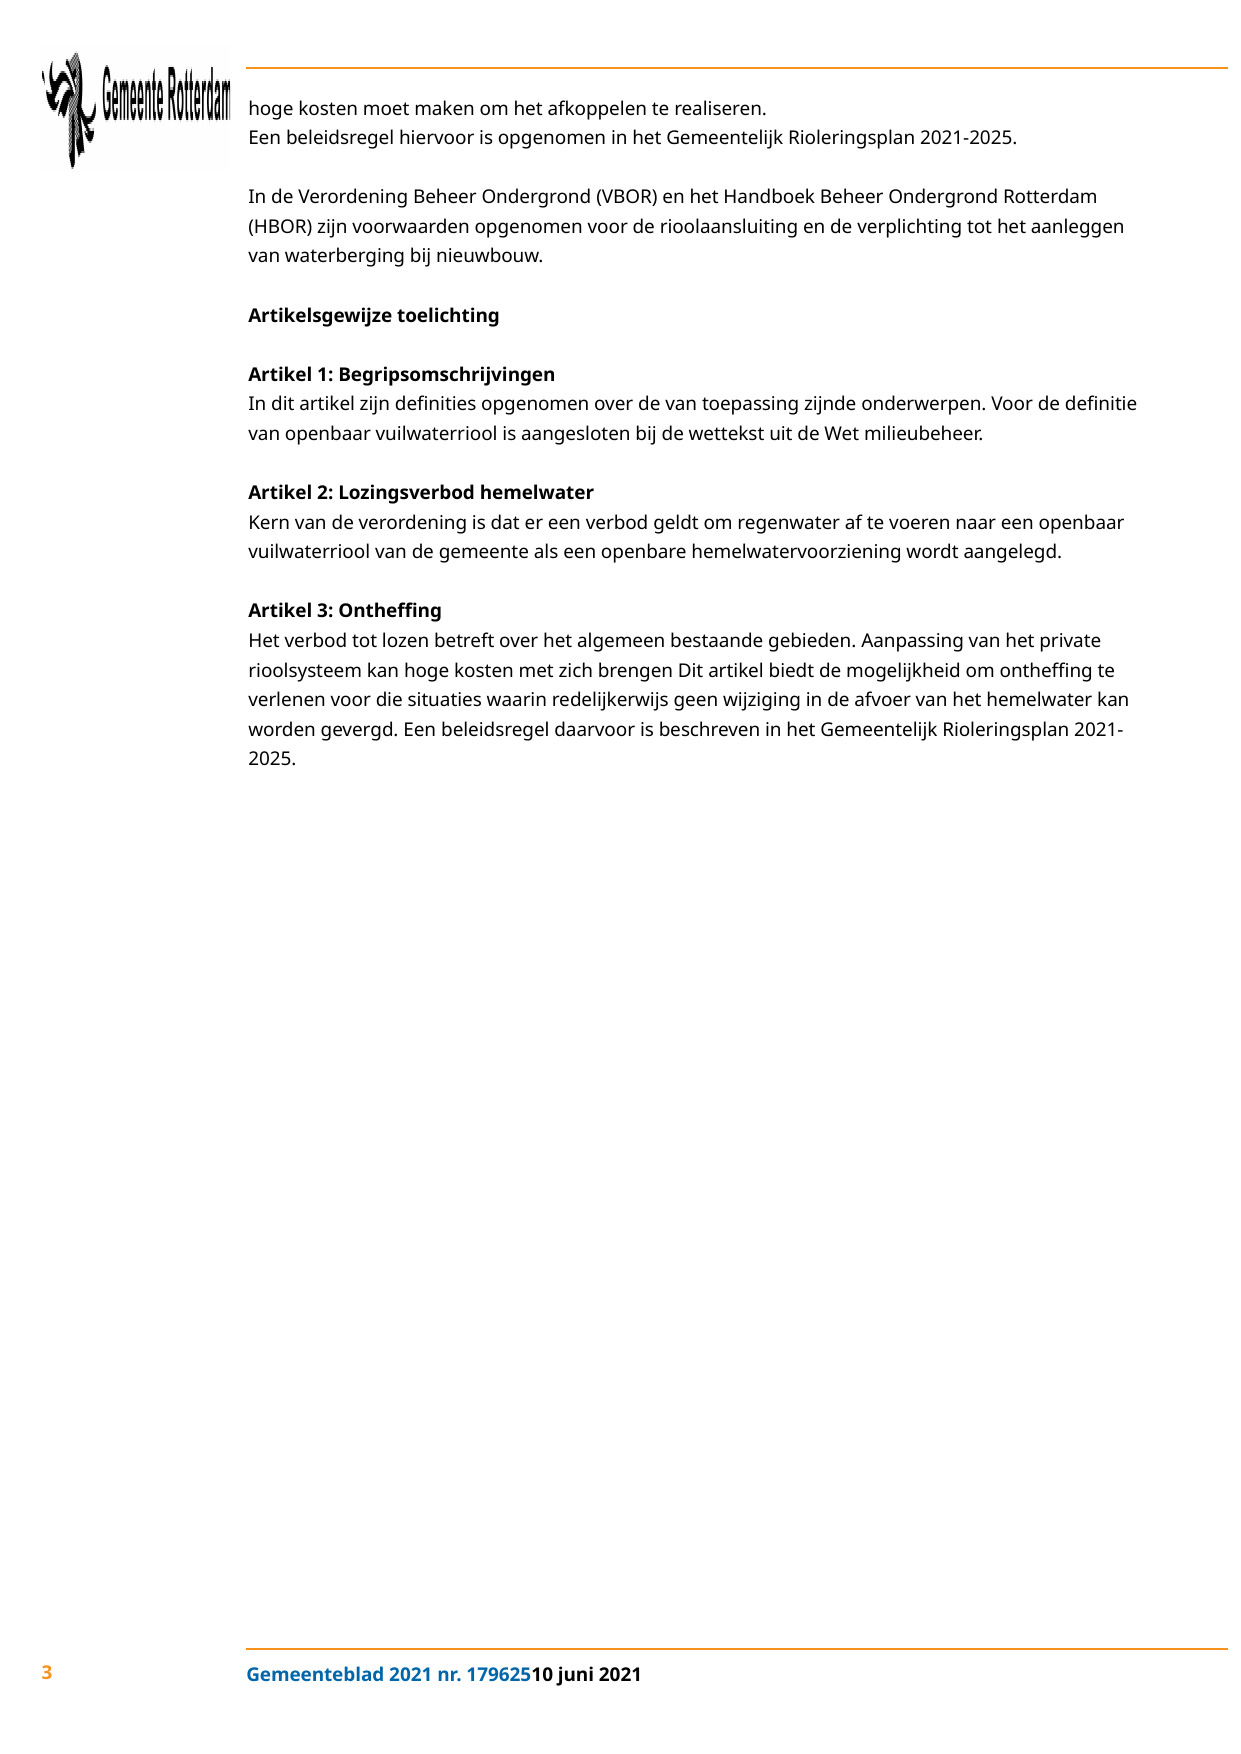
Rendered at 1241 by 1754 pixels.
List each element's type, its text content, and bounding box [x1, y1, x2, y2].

text Het verbod tot lozen betreft over het algemeen bestaande gebieden. Aanpassing van het private rioolsysteem kan hoge kosten met zich brengen Dit artikel biedt de mogelijkheid om ontheffing te verlenen voor die situaties waarin redelijkerwijs geen wijziging in de afvoer van het hemelwater kan worden gevergd. Een beleidsregel daarvoor is beschreven in het Gemeentelijk Rioleringsplan 2021-2025. [248, 627, 1152, 771]
text Een beleidsregel hiervoor is opgenomen in het Gemeentelijk Rioleringsplan 2021-2025. [248, 124, 1152, 150]
text Artikel 1: Begripsomschrijvingen [248, 361, 1152, 387]
picture [41, 47, 231, 172]
text Kern van de verordening is dat er een verbod geldt om regenwater af te voeren naar een openbaar vuilwaterriool van de gemeente als een openbare hemelwatervoorziening wordt aangelegd. [248, 509, 1152, 564]
text In dit artikel zijn definities opgenomen over de van toepassing zijnde onderwerpen. Voor de definitie van openbaar vuilwaterriool is aangesloten bij de wettekst uit de Wet milieubeheer. [248, 391, 1152, 446]
text Artikelsgewijze toelichting [248, 302, 1152, 328]
text hoge kosten moet maken om het afkoppelen te realiseren. [248, 95, 1152, 121]
text In de Verordening Beheer Ondergrond (VBOR) en het Handboek Beheer Ondergrond Rotterdam (HBOR) zijn voorwaarden opgenomen voor de rioolaansluiting en de verplichting tot het aanleggen van waterberging bij nieuwbouw. [248, 183, 1152, 268]
text Artikel 3: Ontheffing [248, 598, 1152, 623]
text Artikel 2: Lozingsverbod hemelwater [248, 479, 1152, 505]
